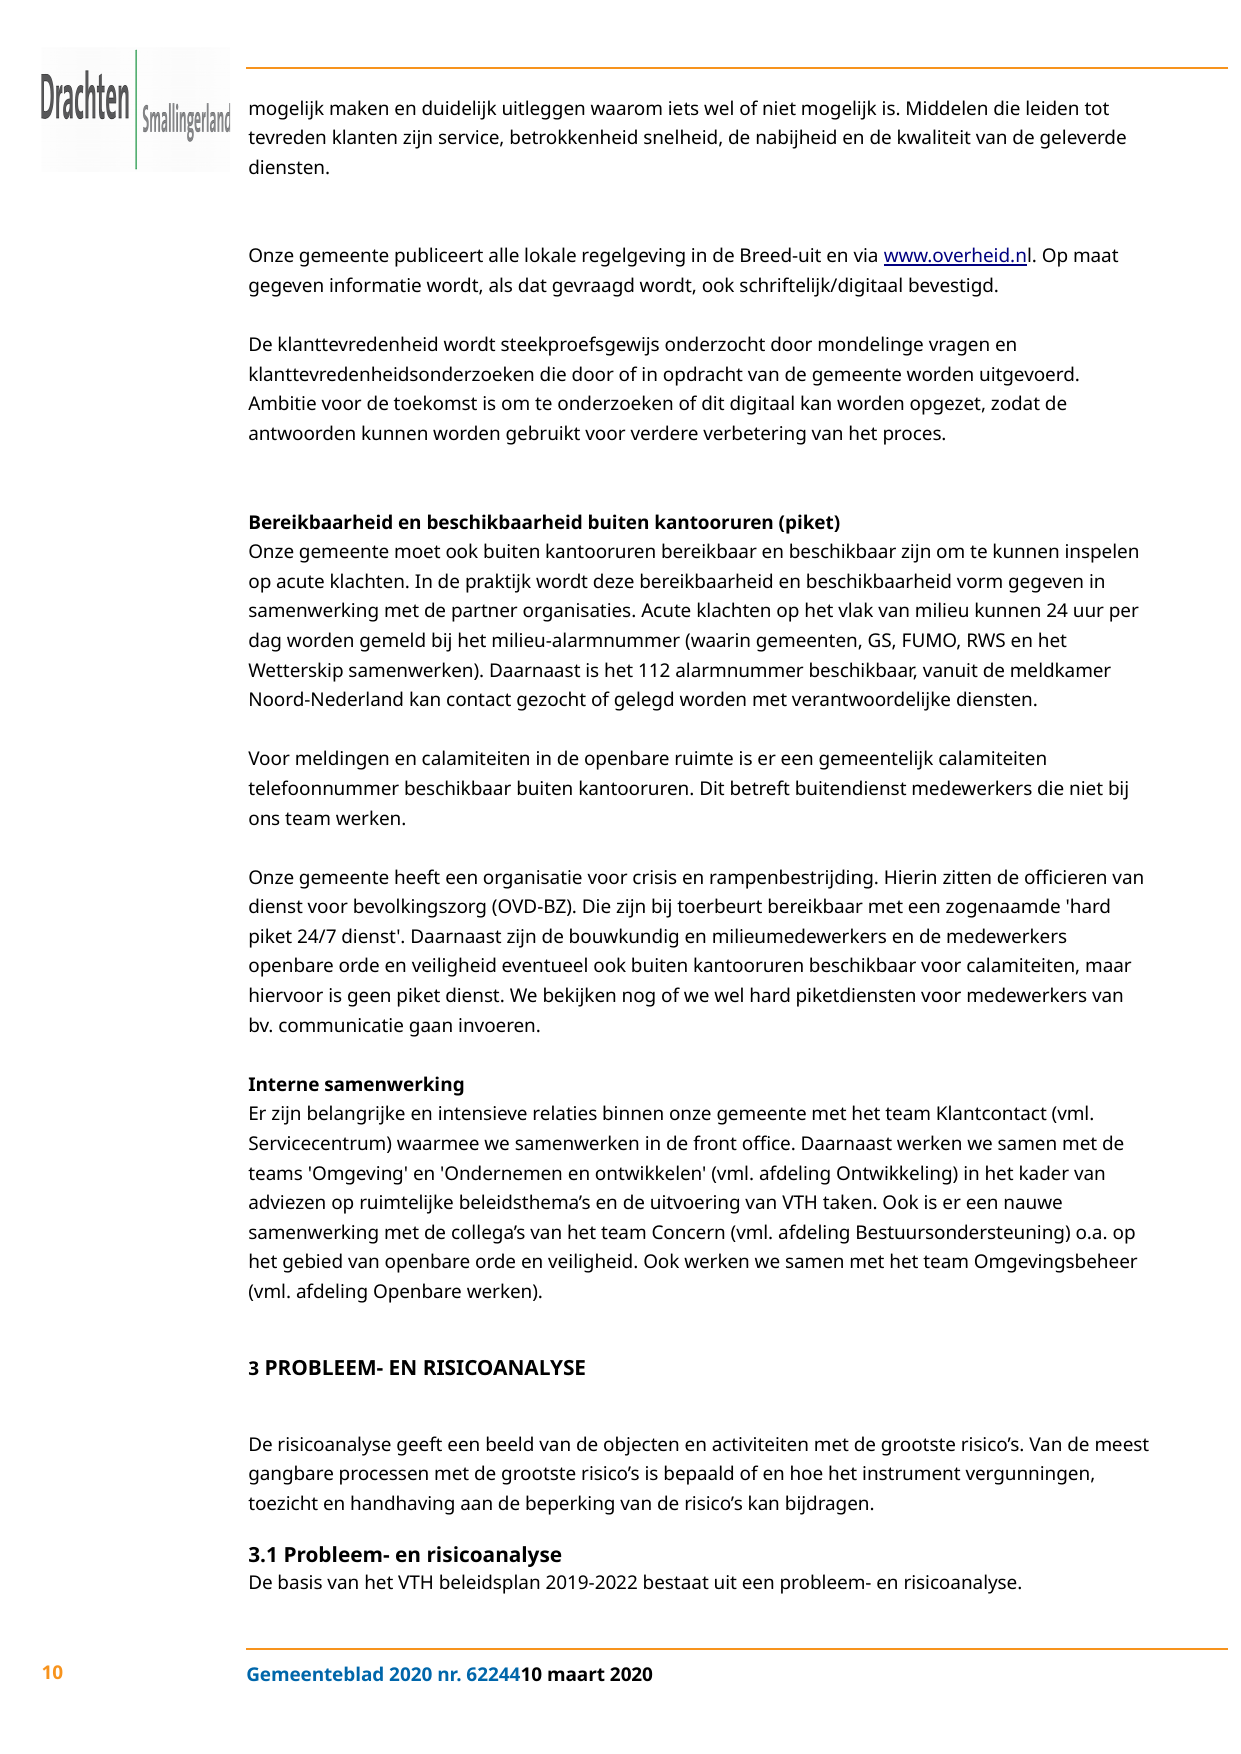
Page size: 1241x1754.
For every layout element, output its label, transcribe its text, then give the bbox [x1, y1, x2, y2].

text 3.1 Probleem- en risicoanalyse [248, 1541, 1152, 1569]
text Interne samenwerking [248, 1071, 1152, 1097]
text De risicoanalyse geeft een beeld van de objecten en activiteiten met de grootste risico’s. Van de meest gangbare processen met de grootste risico’s is bepaald of en hoe het instrument vergunningen, toezicht en handhaving aan de beperking van de risico’s kan bijdragen. [248, 1431, 1152, 1516]
text mogelijk maken en duidelijk uitleggen waarom iets wel of niet mogelijk is. Middelen die leiden tot tevreden klanten zijn service, betrokkenheid snelheid, de nabijheid en de kwaliteit van de geleverde diensten. [248, 95, 1152, 180]
text De basis van het VTH beleidsplan 2019-2022 bestaat uit een probleem- en risicoanalyse. [248, 1569, 1152, 1595]
text Onze gemeente heeft een organisatie voor crisis en rampenbestrijding. Hierin zitten de officieren van dienst voor bevolkingszorg (OVD-BZ). Die zijn bij toerbeurt bereikbaar met een zogenaamde 'hard piket 24/7 dienst'. Daarnaast zijn de bouwkundig en milieumedewerkers en de medewerkers openbare orde en veiligheid eventueel ook buiten kantooruren beschikbaar voor calamiteiten, maar hiervoor is geen piket dienst. We bekijken nog of we wel hard piketdiensten voor medewerkers van bv. communicatie gaan invoeren. [248, 864, 1152, 1038]
text Onze gemeente moet ook buiten kantooruren bereikbaar en beschikbaar zijn om te kunnen inspelen op acute klachten. In de praktijk wordt deze bereikbaarheid en beschikbaarheid vorm gegeven in samenwerking met de partner organisaties. Acute klachten op het vlak van milieu kunnen 24 uur per dag worden gemeld bij het milieu-alarmnummer (waarin gemeenten, GS, FUMO, RWS en het Wetterskip samenwerken). Daarnaast is het 112 alarmnummer beschikbaar, vanuit de meldkamer Noord-Nederland kan contact gezocht of gelegd worden met verantwoordelijke diensten. [248, 538, 1152, 712]
text Er zijn belangrijke en intensieve relaties binnen onze gemeente met het team Klantcontact (vml. Servicecentrum) waarmee we samenwerken in de front office. Daarnaast werken we samen met de teams 'Omgeving' en 'Ondernemen en ontwikkelen' (vml. afdeling Ontwikkeling) in het kader van adviezen op ruimtelijke beleidsthema’s en de uitvoering van VTH taken. Ook is er een nauwe samenwerking met de collega’s van het team Concern (vml. afdeling Bestuursondersteuning) o.a. op het gebied van openbare orde en veiligheid. Ook werken we samen met het team Omgevingsbeheer (vml. afdeling Openbare werken). [248, 1101, 1152, 1304]
picture [41, 47, 231, 172]
text 3 PROBLEEM- EN RISICOANALYSE [248, 1353, 1152, 1382]
text Onze gemeente publiceert alle lokale regelgeving in de Breed-uit en via www.overheid.nl. Op maat gegeven informatie wordt, als dat gevraagd wordt, ook schriftelijk/digitaal bevestigd. [248, 243, 1152, 298]
text Voor meldingen en calamiteiten in de openbare ruimte is er een gemeentelijk calamiteiten telefoonnummer beschikbaar buiten kantooruren. Dit betreft buitendienst medewerkers die niet bij ons team werken. [248, 746, 1152, 831]
text Bereikbaarheid en beschikbaarheid buiten kantooruren (piket) [248, 509, 1152, 535]
text De klanttevredenheid wordt steekproefsgewijs onderzocht door mondelinge vragen en klanttevredenheidsonderzoeken die door of in opdracht van de gemeente worden uitgevoerd. Ambitie voor de toekomst is om te onderzoeken of dit digitaal kan worden opgezet, zodat de antwoorden kunnen worden gebruikt voor verdere verbetering van het proces. [248, 331, 1152, 446]
